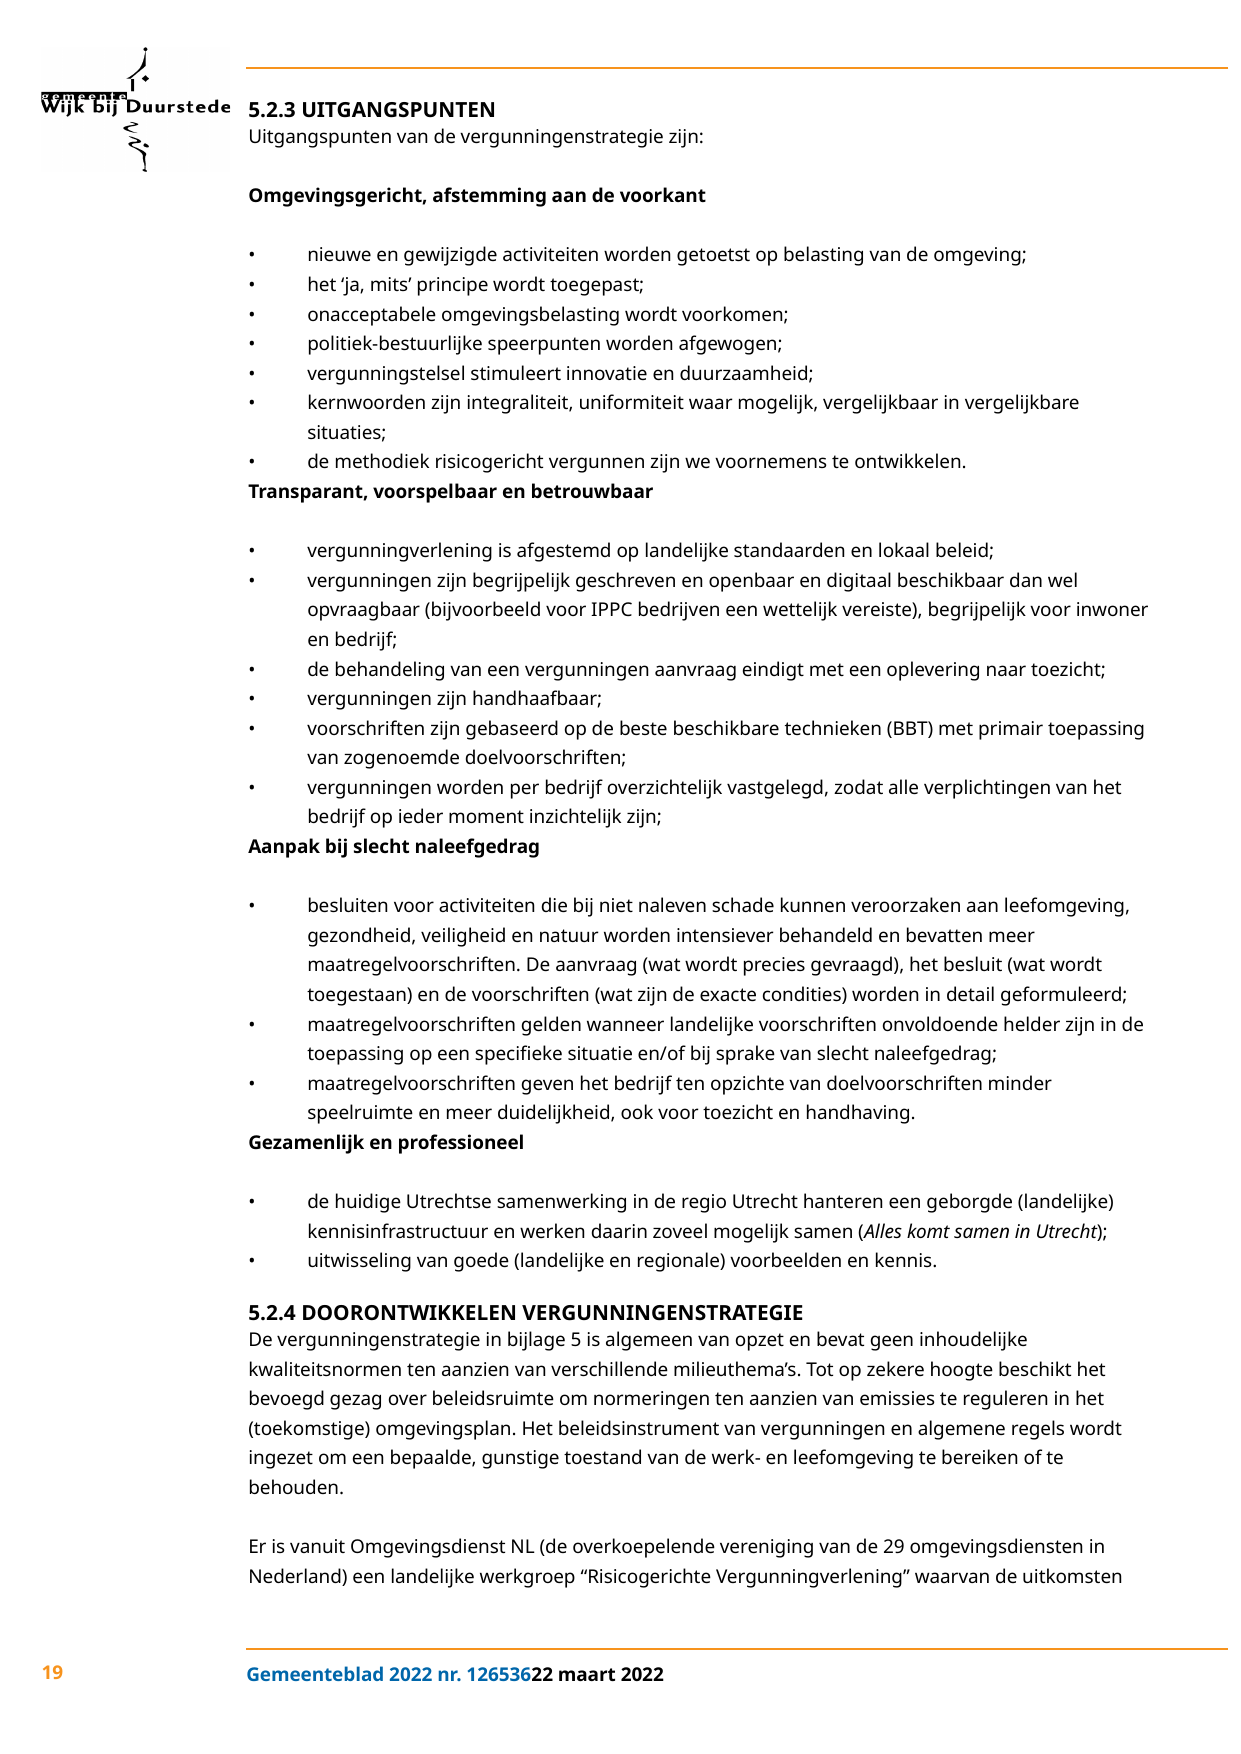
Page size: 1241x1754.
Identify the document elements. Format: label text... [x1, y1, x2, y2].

text Transparant, voorspelbaar en betrouwbaar [248, 478, 1152, 504]
list nieuwe en gewijzigde activiteiten worden getoetst op belasting van de omgeving; [248, 242, 1152, 267]
text Uitgangspunten van de vergunningenstrategie zijn: [248, 123, 1152, 149]
list vergunningstelsel stimuleert innovatie en duurzaamheid; [248, 360, 1152, 386]
list uitwisseling van goede (landelijke en regionale) voorbeelden en kennis. [248, 1247, 1152, 1273]
list vergunningen zijn handhaafbaar; [248, 685, 1152, 711]
text De vergunningenstrategie in bijlage 5 is algemeen van opzet en bevat geen inhoudelijke kwaliteitsnormen ten aanzien van verschillende milieuthema’s. Tot op zekere hoogte beschikt het bevoegd gezag over beleidsruimte om normeringen ten aanzien van emissies te reguleren in het (toekomstige) omgevingsplan. Het beleidsinstrument van vergunningen en algemene regels wordt ingezet om een bepaalde, gunstige toestand van de werk- en leefomgeving te bereiken of te behouden. [248, 1326, 1152, 1500]
text Omgevingsgericht, afstemming aan de voorkant [248, 182, 1152, 208]
list het ‘ja, mits’ principe wordt toegepast; [248, 271, 1152, 297]
list vergunningen zijn begrijpelijk geschreven en openbaar en digitaal beschikbaar dan wel opvraagbaar (bijvoorbeeld voor IPPC bedrijven een wettelijk vereiste), begrijpelijk voor inwoner en bedrijf; [248, 567, 1152, 652]
list besluiten voor activiteiten die bij niet naleven schade kunnen veroorzaken aan leefomgeving, gezondheid, veiligheid en natuur worden intensiever behandeld en bevatten meer maatregelvoorschriften. De aanvraag (wat wordt precies gevraagd), het besluit (wat wordt toegestaan) en de voorschriften (wat zijn de exacte condities) worden in detail geformuleerd; [248, 892, 1152, 1007]
text Gezamenlijk en professioneel [248, 1129, 1152, 1155]
picture [41, 47, 231, 172]
list maatregelvoorschriften gelden wanneer landelijke voorschriften onvoldoende helder zijn in de toepassing op een specifieke situatie en/of bij sprake van slecht naleefgedrag; [248, 1011, 1152, 1066]
list voorschriften zijn gebaseerd op de beste beschikbare technieken (BBT) met primair toepassing van zogenoemde doelvoorschriften; [248, 715, 1152, 770]
list de methodiek risicogericht vergunnen zijn we voornemens te ontwikkelen. [248, 449, 1152, 474]
list onacceptabele omgevingsbelasting wordt voorkomen; [248, 301, 1152, 326]
list politiek-bestuurlijke speerpunten worden afgewogen; [248, 330, 1152, 356]
list vergunningen worden per bedrijf overzichtelijk vastgelegd, zodat alle verplichtingen van het bedrijf op ieder moment inzichtelijk zijn; [248, 774, 1152, 829]
list maatregelvoorschriften geven het bedrijf ten opzichte van doelvoorschriften minder speelruimte en meer duidelijkheid, ook voor toezicht en handhaving. [248, 1070, 1152, 1125]
list vergunningverlening is afgestemd op landelijke standaarden en lokaal beleid; [248, 537, 1152, 563]
list kernwoorden zijn integraliteit, uniformiteit waar mogelijk, vergelijkbaar in vergelijkbare situaties; [248, 389, 1152, 445]
text Aanpak bij slecht naleefgedrag [248, 833, 1152, 859]
text 5.2.4 DOORONTWIKKELEN VERGUNNINGENSTRATEGIE [248, 1298, 1152, 1326]
list de huidige Utrechtse samenwerking in de regio Utrecht hanteren een geborgde (landelijke) kennisinfrastructuur en werken daarin zoveel mogelijk samen (Alles komt samen in Utrecht); [248, 1188, 1152, 1243]
text Er is vanuit Omgevingsdienst NL (de overkoepelende vereniging van de 29 omgevingsdiensten in Nederland) een landelijke werkgroep “Risicogerichte Vergunningverlening” waarvan de uitkomsten [248, 1533, 1152, 1589]
text 5.2.3 UITGANGSPUNTEN [248, 95, 1152, 123]
list de behandeling van een vergunningen aanvraag eindigt met een oplevering naar toezicht; [248, 656, 1152, 681]
